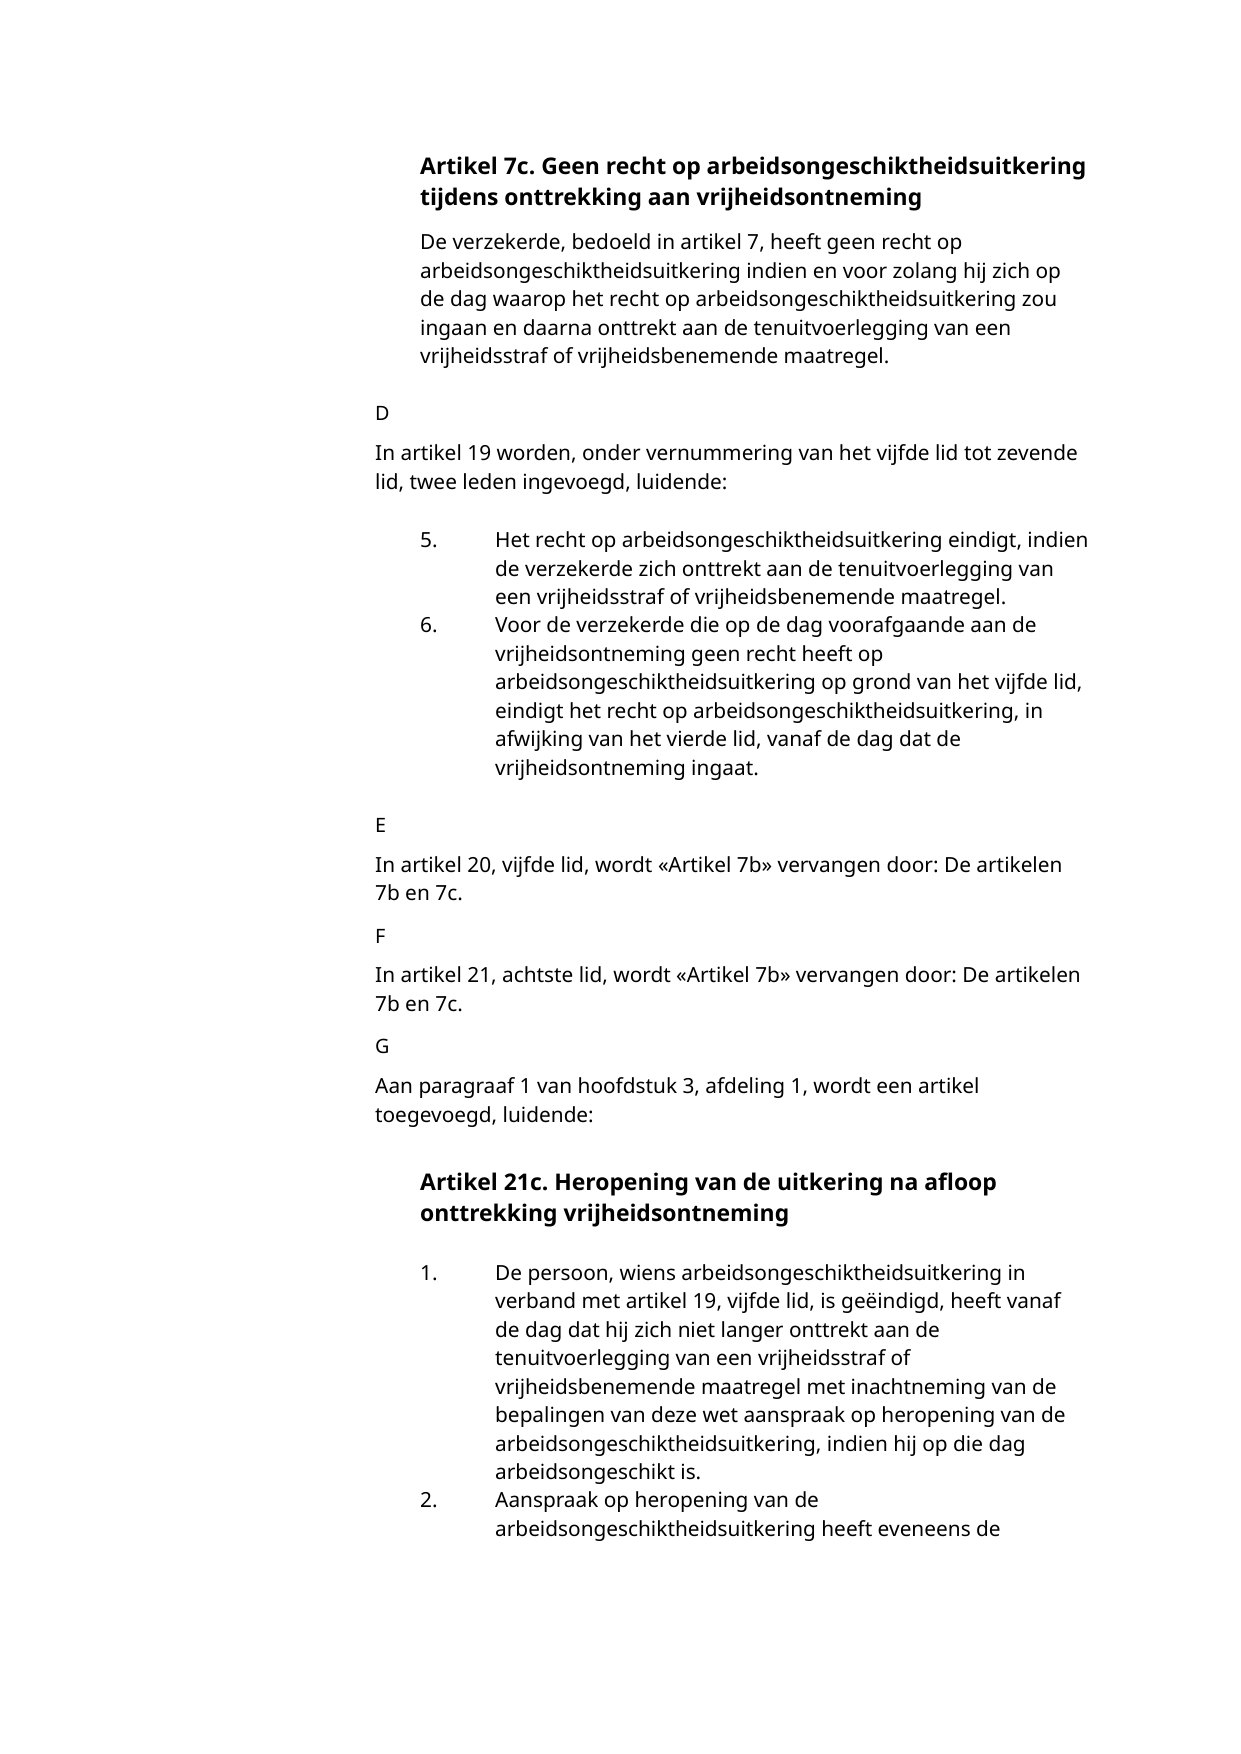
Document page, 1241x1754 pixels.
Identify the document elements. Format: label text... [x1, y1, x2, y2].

text E [375, 811, 1090, 838]
list De persoon, wiens arbeidsongeschiktheidsuitkering in verband met artikel 19, vijfde lid, is geëindigd, heeft vanaf de dag dat hij zich niet langer onttrekt aan de tenuitvoerlegging van een vrijheidsstraf of vrijheidsbenemende maatregel met inachtneming van de bepalingen van deze wet aanspraak op heropening van de arbeidsongeschiktheidsuitkering, indien hij op die dag arbeidsongeschikt is. [420, 1258, 1090, 1486]
subtitle Artikel 21c. Heropening van de uitkering na afloop onttrekking vrijheidsontneming [420, 1166, 1090, 1228]
text G [375, 1032, 1090, 1059]
text De verzekerde, bedoeld in artikel 7, heeft geen recht op arbeidsongeschiktheidsuitkering indien en voor zolang hij zich op de dag waarop het recht op arbeidsongeschiktheidsuitkering zou ingaan en daarna onttrekt aan de tenuitvoerlegging van een vrijheidsstraf of vrijheidsbenemende maatregel. [420, 227, 1090, 370]
list Voor de verzekerde die op de dag voorafgaande aan de vrijheidsontneming geen recht heeft op arbeidsongeschiktheidsuitkering op grond van het vijfde lid, eindigt het recht op arbeidsongeschiktheidsuitkering, in afwijking van het vierde lid, vanaf de dag dat de vrijheidsontneming ingaat. [420, 611, 1090, 781]
list Het recht op arbeidsongeschiktheidsuitkering eindigt, indien de verzekerde zich onttrekt aan de tenuitvoerlegging van een vrijheidsstraf of vrijheidsbenemende maatregel. [420, 525, 1090, 611]
text D [375, 400, 1090, 427]
text F [375, 922, 1090, 949]
text Aan paragraaf 1 van hoofdstuk 3, afdeling 1, wordt een artikel toegevoegd, luidende: [375, 1071, 1090, 1128]
text In artikel 20, vijfde lid, wordt «Artikel 7b» vervangen door: De artikelen 7b en 7c. [375, 850, 1090, 907]
text In artikel 19 worden, onder vernummering van het vijfde lid tot zevende lid, twee leden ingevoegd, luidende: [375, 438, 1090, 495]
subtitle Artikel 7c. Geen recht op arbeidsongeschiktheidsuitkering tijdens onttrekking aan vrijheidsontneming [420, 150, 1090, 212]
text In artikel 21, achtste lid, wordt «Artikel 7b» vervangen door: De artikelen 7b en 7c. [375, 961, 1090, 1017]
list Aanspraak op heropening van de arbeidsongeschiktheidsuitkering heeft eveneens de [420, 1486, 1090, 1542]
